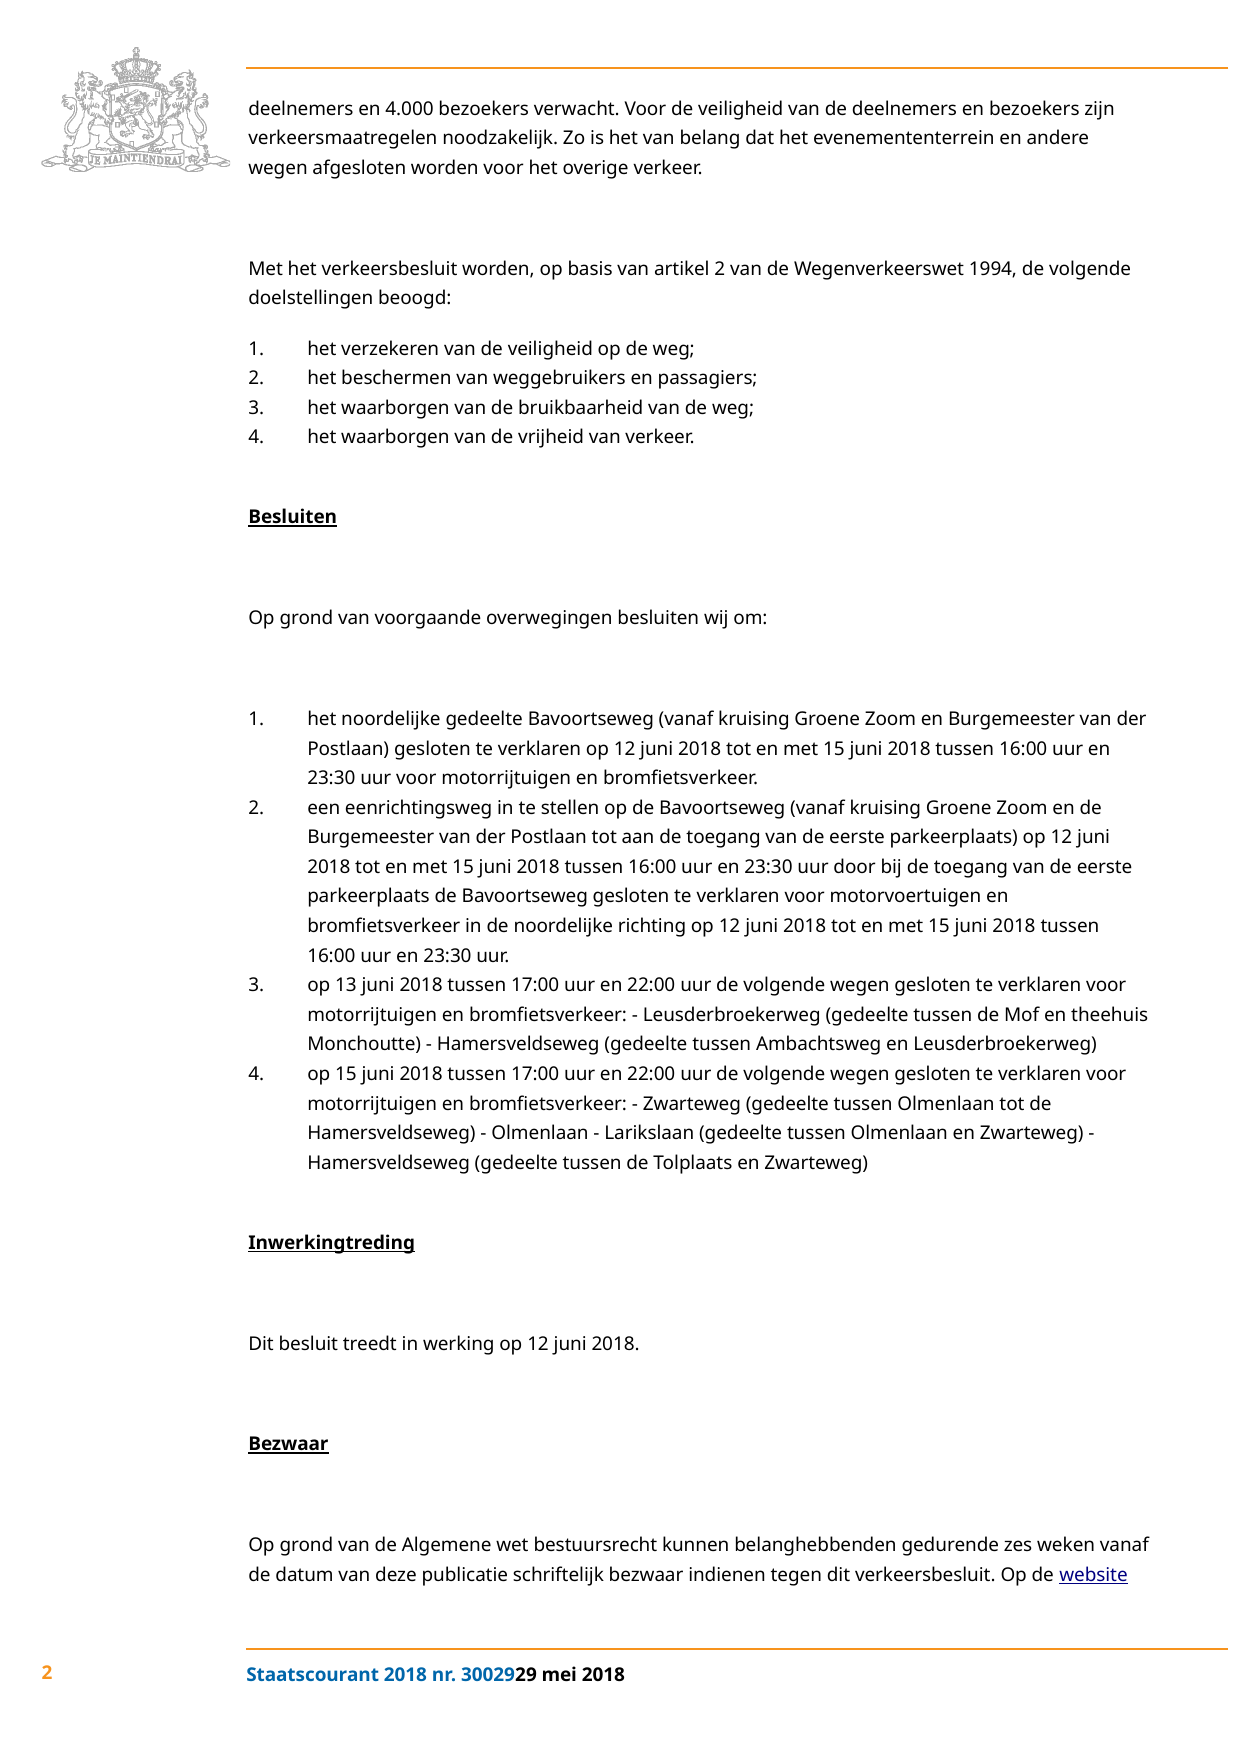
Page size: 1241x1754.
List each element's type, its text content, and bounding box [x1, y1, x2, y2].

picture [41, 47, 231, 172]
list een eenrichtingsweg in te stellen op de Bavoortseweg (vanaf kruising Groene Zoom en de Burgemeester van der Postlaan tot aan de toegang van de eerste parkeerplaats) op 12 juni 2018 tot en met 15 juni 2018 tussen 16:00 uur en 23:30 uur door bij de toegang van de eerste parkeerplaats de Bavoortseweg gesloten te verklaren voor motorvoertuigen en bromfietsverkeer in de noordelijke richting op 12 juni 2018 tot en met 15 juni 2018 tussen 16:00 uur en 23:30 uur. [248, 794, 1152, 968]
list het noordelijke gedeelte Bavoortseweg (vanaf kruising Groene Zoom en Burgemeester van der Postlaan) gesloten te verklaren op 12 juni 2018 tot en met 15 juni 2018 tussen 16:00 uur en 23:30 uur voor motorrijtuigen en bromfietsverkeer. [248, 705, 1152, 790]
list op 13 juni 2018 tussen 17:00 uur en 22:00 uur de volgende wegen gesloten te verklaren voor motorrijtuigen en bromfietsverkeer: - Leusderbroekerweg (gedeelte tussen de Mof en theehuis Monchoutte) - Hamersveldseweg (gedeelte tussen Ambachtsweg en Leusderbroekerweg) [248, 971, 1152, 1056]
list het verzekeren van de veiligheid op de weg; [248, 335, 1152, 361]
text Op grond van de Algemene wet bestuursrecht kunnen belanghebbenden gedurende zes weken vanaf de datum van deze publicatie schriftelijk bezwaar indienen tegen dit verkeersbesluit. Op de website [248, 1531, 1152, 1587]
list het waarborgen van de vrijheid van verkeer. [248, 423, 1152, 449]
text deelnemers en 4.000 bezoekers verwacht. Voor de veiligheid van de deelnemers en bezoekers zijn verkeersmaatregelen noodzakelijk. Zo is het van belang dat het evenemententerrein en andere wegen afgesloten worden voor het overige verkeer. [248, 95, 1152, 180]
list het beschermen van weggebruikers en passagiers; [248, 364, 1152, 390]
text Dit besluit treedt in werking op 12 juni 2018. [248, 1330, 1152, 1356]
text Bezwaar [248, 1431, 1152, 1456]
text Op grond van voorgaande overwegingen besluiten wij om: [248, 604, 1152, 630]
list op 15 juni 2018 tussen 17:00 uur en 22:00 uur de volgende wegen gesloten te verklaren voor motorrijtuigen en bromfietsverkeer: - Zwarteweg (gedeelte tussen Olmenlaan tot de Hamersveldseweg) - Olmenlaan - Larikslaan (gedeelte tussen Olmenlaan en Zwarteweg) - Hamersveldseweg (gedeelte tussen de Tolplaats en Zwarteweg) [248, 1060, 1152, 1175]
text Inwerkingtreding [248, 1229, 1152, 1255]
text Besluiten [248, 503, 1152, 529]
text Met het verkeersbesluit worden, op basis van artikel 2 van de Wegenverkeerswet 1994, de volgende doelstellingen beoogd: [248, 255, 1152, 310]
list het waarborgen van de bruikbaarheid van de weg; [248, 394, 1152, 420]
